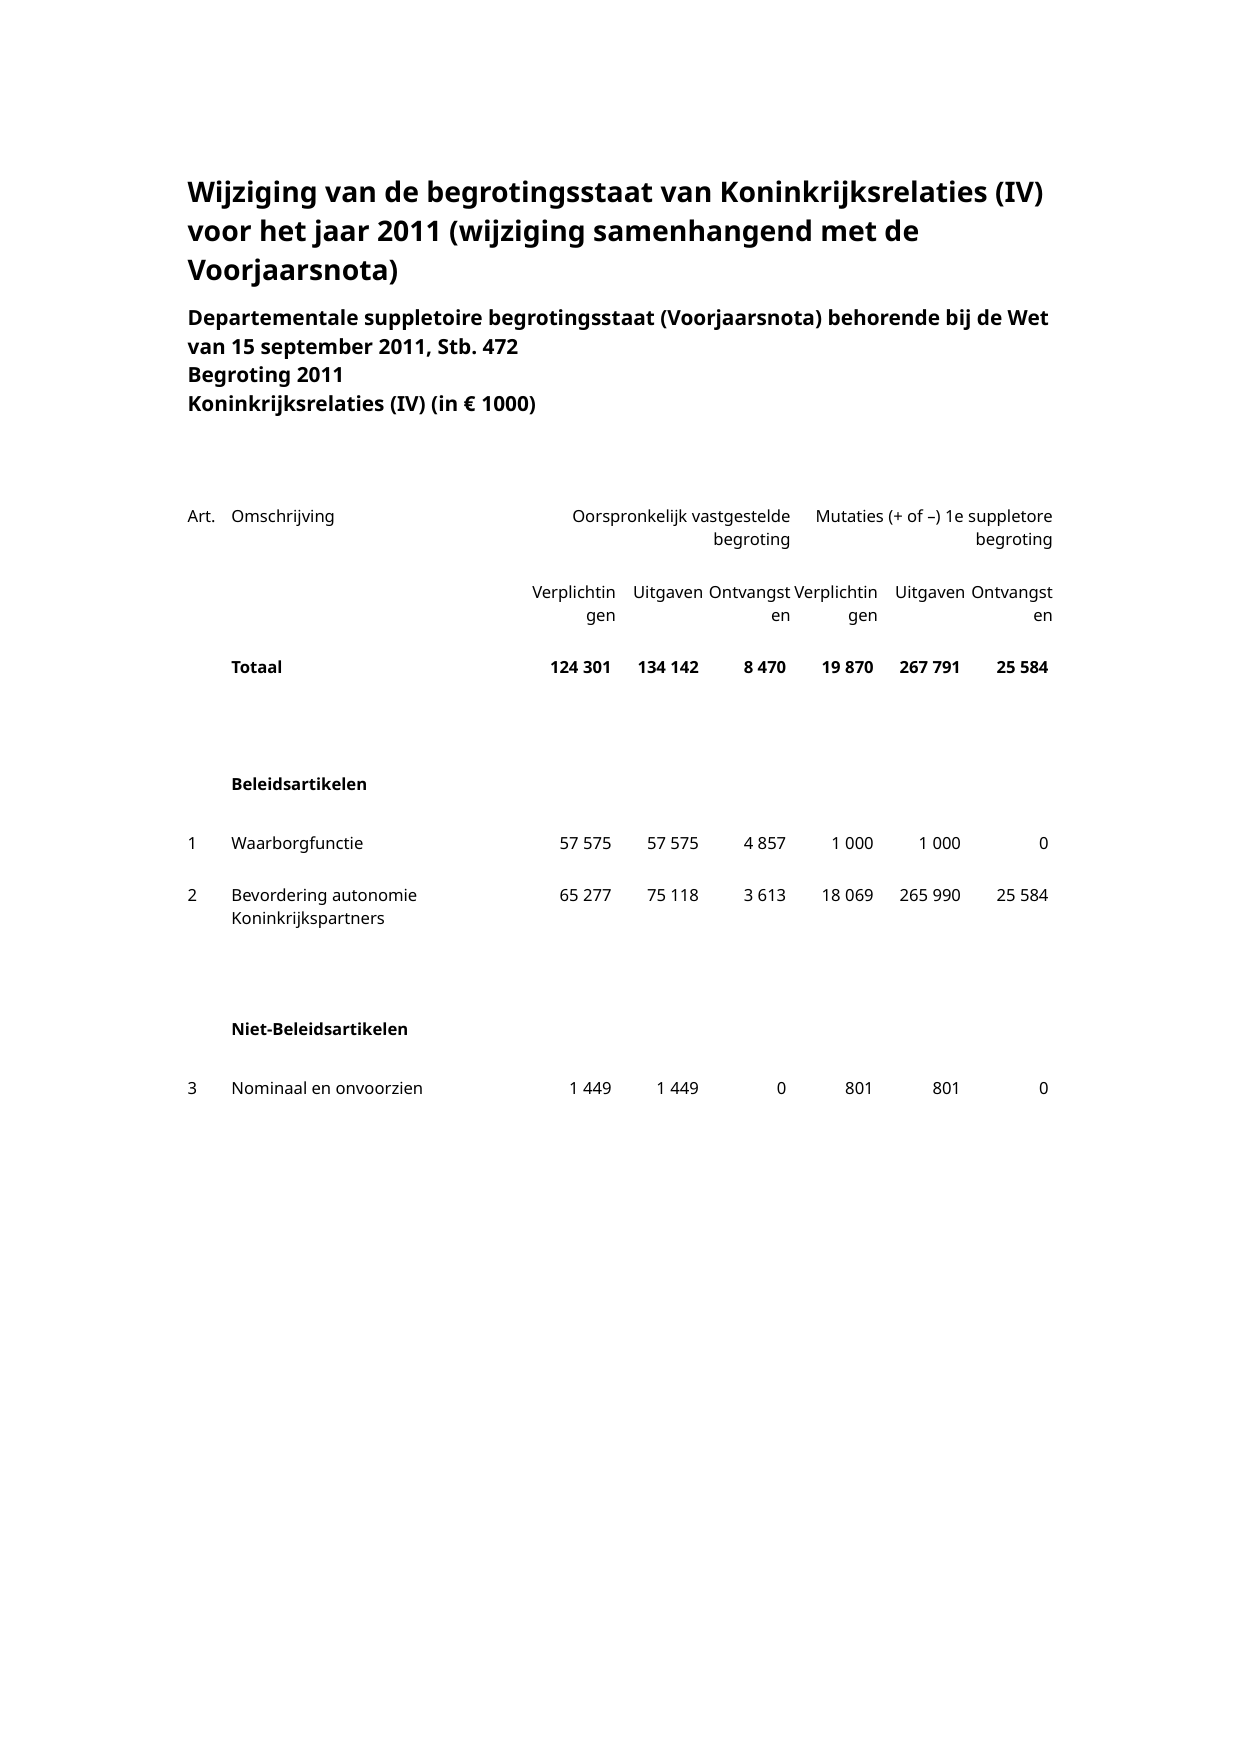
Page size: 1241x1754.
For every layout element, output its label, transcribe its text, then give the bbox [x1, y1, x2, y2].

table_cell [965, 714, 1053, 773]
table_cell 25 584 [965, 884, 1053, 959]
table_cell 8 470 [703, 656, 790, 714]
table_cell [790, 773, 878, 831]
table_cell [878, 714, 965, 773]
table_cell 75 118 [616, 884, 703, 959]
table_cell [878, 1018, 965, 1076]
table_cell 19 870 [790, 656, 878, 714]
table_cell 3 613 [703, 884, 790, 959]
table_cell Niet-Beleidsartikelen [231, 1018, 528, 1076]
table_cell [616, 714, 703, 773]
table_cell [790, 1018, 878, 1076]
text Begroting 2011 [187, 360, 1053, 389]
table_cell [528, 773, 616, 831]
table_cell Uitgaven [616, 581, 703, 656]
table_cell 25 584 [965, 656, 1053, 714]
table_cell [703, 773, 790, 831]
table_cell [188, 1018, 231, 1076]
table_cell 57 575 [528, 831, 616, 884]
table_cell 0 [703, 1076, 790, 1129]
table_cell [188, 959, 231, 1018]
table_cell 801 [878, 1076, 965, 1129]
table_cell 1 [188, 831, 231, 884]
table_cell Uitgaven [878, 581, 965, 656]
table_cell Beleidsartikelen [231, 773, 528, 831]
table_cell [965, 773, 1053, 831]
table_cell [703, 1018, 790, 1076]
table_cell Totaal [231, 656, 528, 714]
table_header Mutaties (+ of –) 1e suppletore begroting [790, 505, 1053, 581]
table_cell 134 142 [616, 656, 703, 714]
table_cell 57 575 [616, 831, 703, 884]
table_cell 65 277 [528, 884, 616, 959]
table_cell 1 000 [790, 831, 878, 884]
table_cell 801 [790, 1076, 878, 1129]
table_cell Nominaal en onvoorzien [231, 1076, 528, 1129]
table_cell [790, 714, 878, 773]
table_cell 0 [965, 831, 1053, 884]
table_cell Waarborgfunctie [231, 831, 528, 884]
table_cell 1 449 [528, 1076, 616, 1129]
table_header Art. [188, 505, 231, 656]
table_cell [528, 959, 616, 1018]
table_cell 4 857 [703, 831, 790, 884]
table_cell 3 [188, 1076, 231, 1129]
table_cell [231, 959, 528, 1018]
table_cell [188, 656, 231, 714]
table_cell [790, 959, 878, 1018]
table_cell [616, 959, 703, 1018]
table_cell [188, 773, 231, 831]
table_cell 18 069 [790, 884, 878, 959]
text Koninkrijksrelaties (IV) (in € 1000) [187, 389, 1053, 417]
table_header Omschrijving [231, 505, 528, 656]
table_cell [616, 1018, 703, 1076]
table_cell [703, 714, 790, 773]
table_header Oorspronkelijk vastgestelde begroting [528, 505, 790, 581]
table_cell Ontvangsten [965, 581, 1053, 656]
table_cell [528, 714, 616, 773]
table_cell Ontvangsten [703, 581, 790, 656]
table_cell [616, 773, 703, 831]
text Departementale suppletoire begrotingsstaat (Voorjaarsnota) behorende bij de Wet van 15 september 2011, Stb. 472 [187, 303, 1053, 360]
table_cell 0 [965, 1076, 1053, 1129]
table_cell 2 [188, 884, 231, 959]
table_cell [703, 959, 790, 1018]
table_cell 267 791 [878, 656, 965, 714]
table_cell 124 301 [528, 656, 616, 714]
table_cell 1 000 [878, 831, 965, 884]
table_cell Verplichtingen [528, 581, 616, 656]
table_cell [965, 1018, 1053, 1076]
subtitle Wijziging van de begrotingsstaat van Koninkrijksrelaties (IV) voor het jaar 2011 (wijziging samenhangend met de Voorjaarsnota) [187, 172, 1053, 288]
table_cell Verplichtingen [790, 581, 878, 656]
table_cell [965, 959, 1053, 1018]
table_cell [188, 714, 231, 773]
table_cell [878, 959, 965, 1018]
table_cell Bevordering autonomie Koninkrijkspartners [231, 884, 528, 959]
table_cell [528, 1018, 616, 1076]
table_cell [878, 773, 965, 831]
table_cell [231, 714, 528, 773]
table_cell 265 990 [878, 884, 965, 959]
table_cell 1 449 [616, 1076, 703, 1129]
